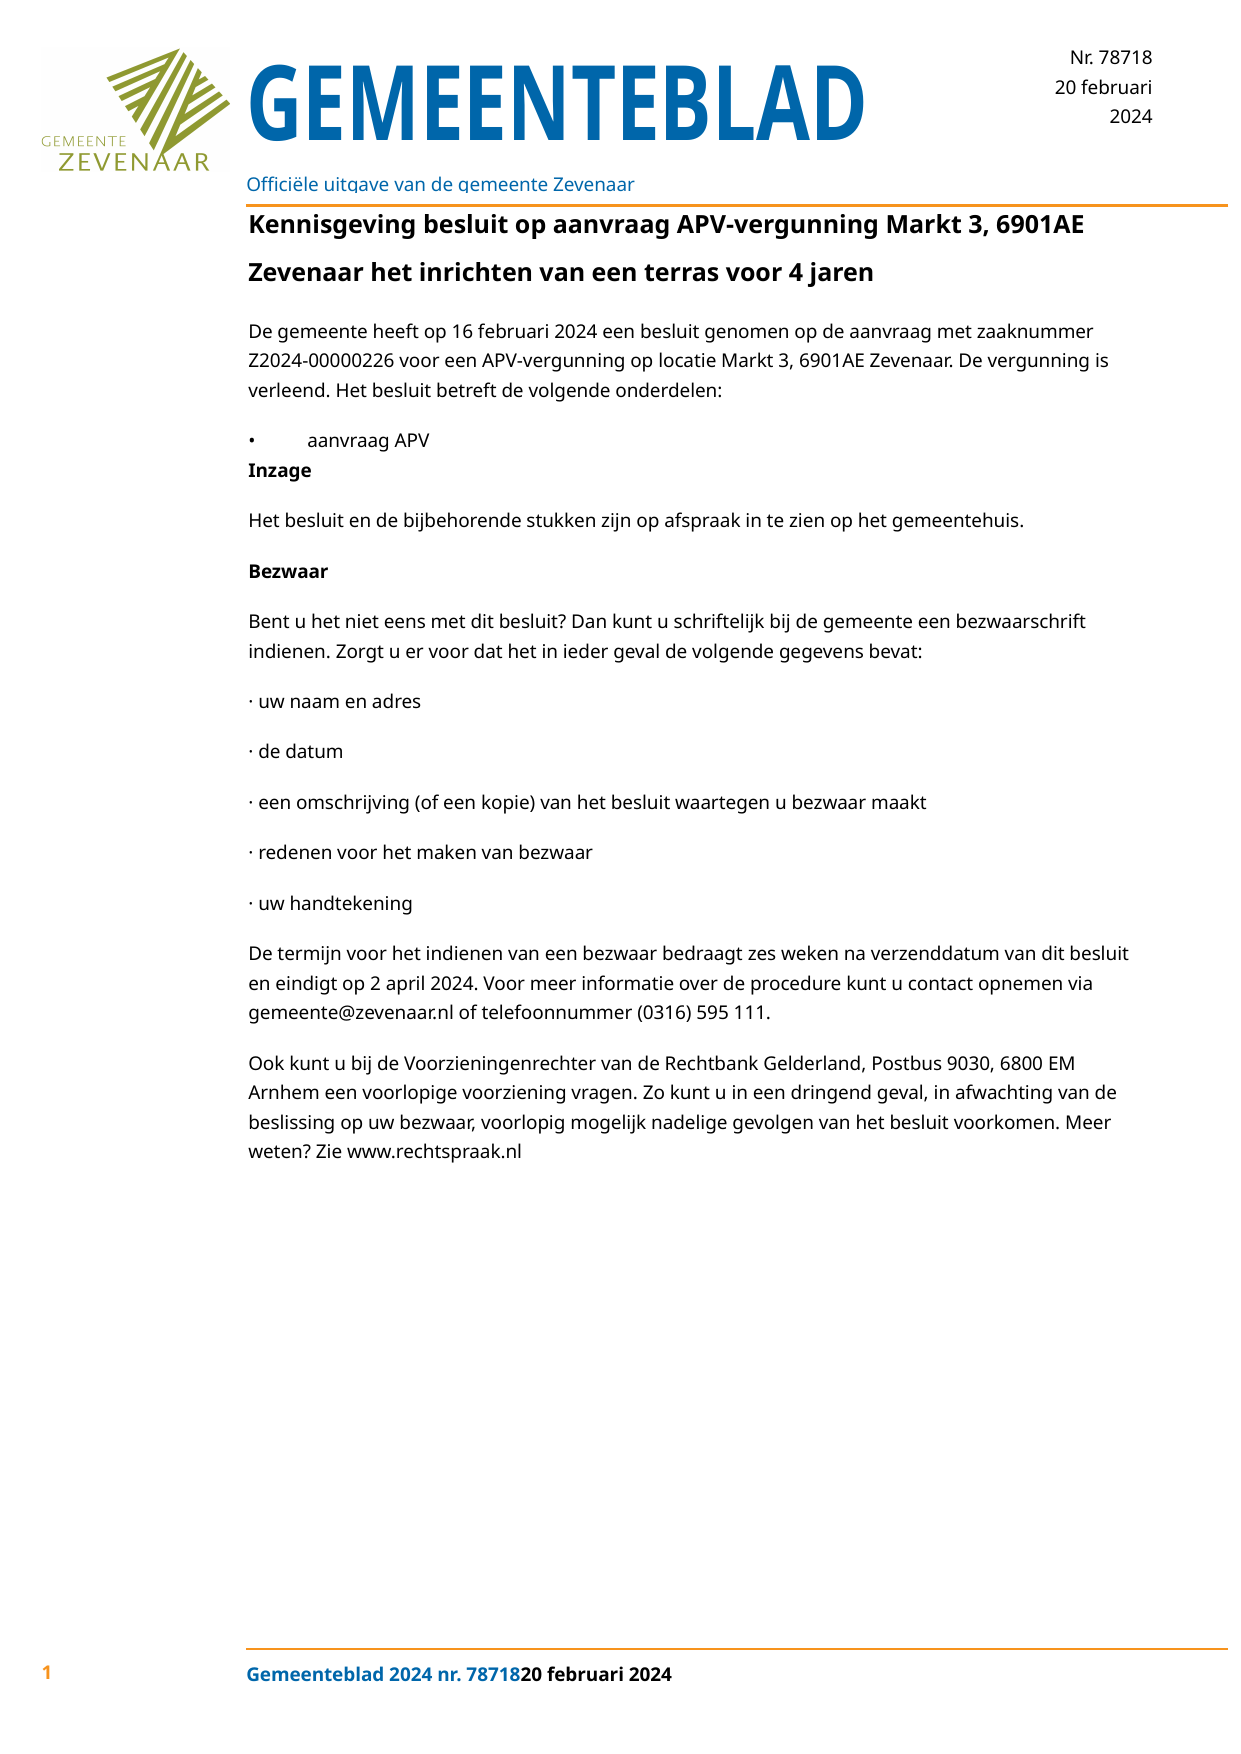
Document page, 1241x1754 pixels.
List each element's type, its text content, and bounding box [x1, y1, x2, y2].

picture [41, 47, 231, 172]
text · uw handtekening [248, 890, 1152, 916]
text Ook kunt u bij de Voorzieningenrechter van de Rechtbank Gelderland, Postbus 9030, 6800 EM Arnhem een voorlopige voorziening vragen. Zo kunt u in een dringend geval, in afwachting van de beslissing op uw bezwaar, voorlopig mogelijk nadelige gevolgen van het besluit voorkomen. Meer weten? Zie www.rechtspraak.nl [248, 1050, 1152, 1164]
text · een omschrijving (of een kopie) van het besluit waartegen u bezwaar maakt [248, 789, 1152, 815]
text De gemeente heeft op 16 februari 2024 een besluit genomen op de aanvraag met zaaknummer Z2024-00000226 voor een APV-vergunning op locatie Markt 3, 6901AE Zevenaar. De vergunning is verleend. Het besluit betreft de volgende onderdelen: [248, 318, 1152, 403]
list aanvraag APV [248, 427, 1152, 453]
text · redenen voor het maken van bezwaar [248, 839, 1152, 865]
text · uw naam en adres [248, 688, 1152, 714]
text Kennisgeving besluit op aanvraag APV-vergunning Markt 3, 6901AE Zevenaar het inrichten van een terras voor 4 jaren [248, 207, 1152, 288]
text Bent u het niet eens met dit besluit? Dan kunt u schriftelijk bij de gemeente een bezwaarschrift indienen. Zorgt u er voor dat het in ieder geval de volgende gegevens bevat: [248, 608, 1152, 664]
text · de datum [248, 739, 1152, 764]
text Het besluit en de bijbehorende stukken zijn op afspraak in te zien op het gemeentehuis. [248, 507, 1152, 533]
text De termijn voor het indienen van een bezwaar bedraagt zes weken na verzenddatum van dit besluit en eindigt op 2 april 2024. Voor meer informatie over de procedure kunt u contact opnemen via gemeente@zevenaar.nl of telefoonnummer (0316) 595 111. [248, 940, 1152, 1025]
text Bezwaar [248, 558, 1152, 584]
text Inzage [248, 457, 1152, 483]
